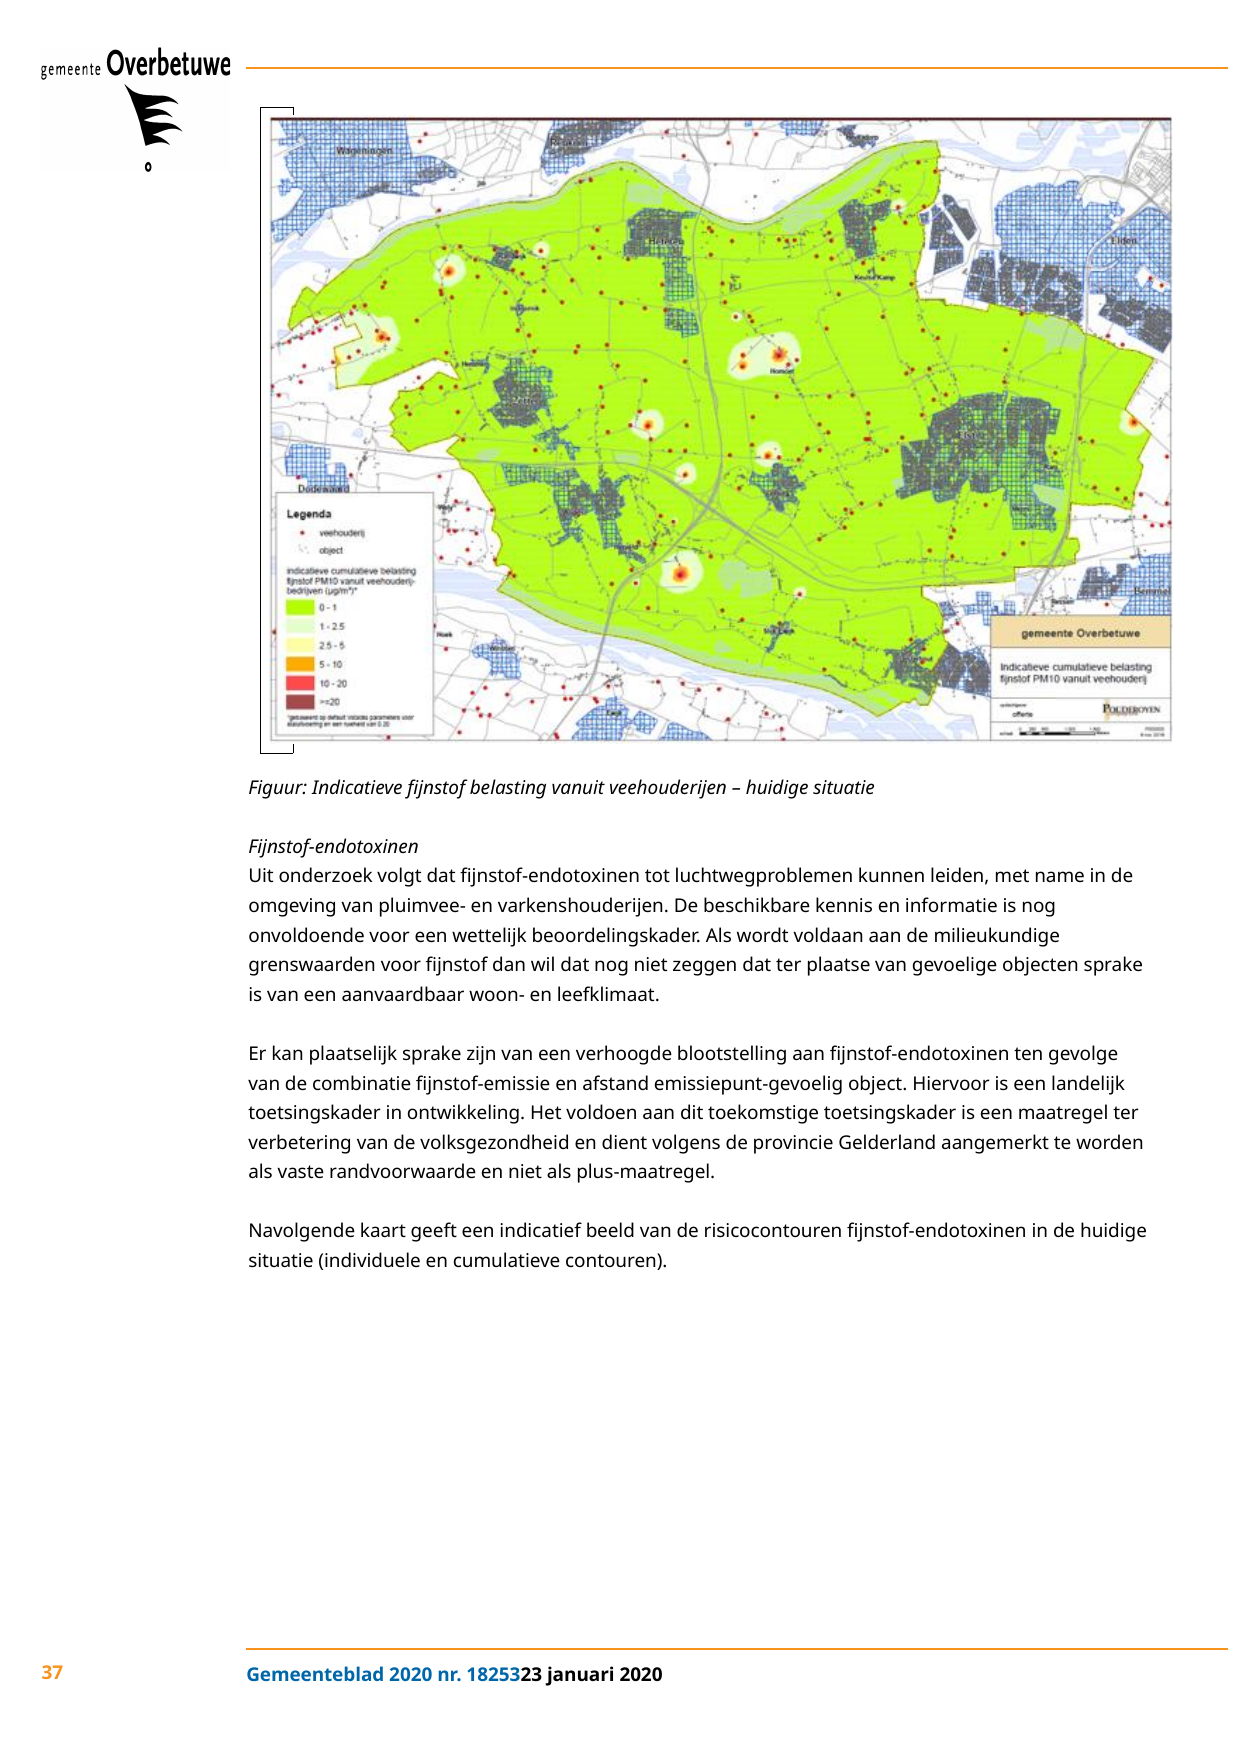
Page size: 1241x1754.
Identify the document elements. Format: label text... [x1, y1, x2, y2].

text Fijnstof-endotoxinen [248, 833, 1152, 859]
picture [268, 115, 1173, 744]
picture [41, 47, 231, 172]
text Uit onderzoek volgt dat fijnstof-endotoxinen tot luchtwegproblemen kunnen leiden, met name in de omgeving van pluimvee- en varkenshouderijen. De beschikbare kennis en informatie is nog onvoldoende voor een wettelijk beoordelingskader. Als wordt voldaan aan de milieukundige grenswaarden voor fijnstof dan wil dat nog niet zeggen dat ter plaatse van gevoelige objecten sprake is van een aanvaardbaar woon- en leefklimaat. [248, 863, 1152, 1007]
text Figuur: Indicatieve fijnstof belasting vanuit veehouderijen – huidige situatie [248, 774, 1152, 799]
text Navolgende kaart geeft een indicatief beeld van de risicocontouren fijnstof-endotoxinen in de huidige situatie (individuele en cumulatieve contouren). [248, 1218, 1152, 1273]
text Er kan plaatselijk sprake zijn van een verhoogde blootstelling aan fijnstof-endotoxinen ten gevolge van de combinatie fijnstof-emissie en afstand emissiepunt-gevoelig object. Hiervoor is een landelijk toetsingskader in ontwikkeling. Het voldoen aan dit toekomstige toetsingskader is een maatregel ter verbetering van de volksgezondheid en dient volgens de provincie Gelderland aangemerkt te worden als vaste randvoorwaarde en niet als plus-maatregel. [248, 1040, 1152, 1184]
